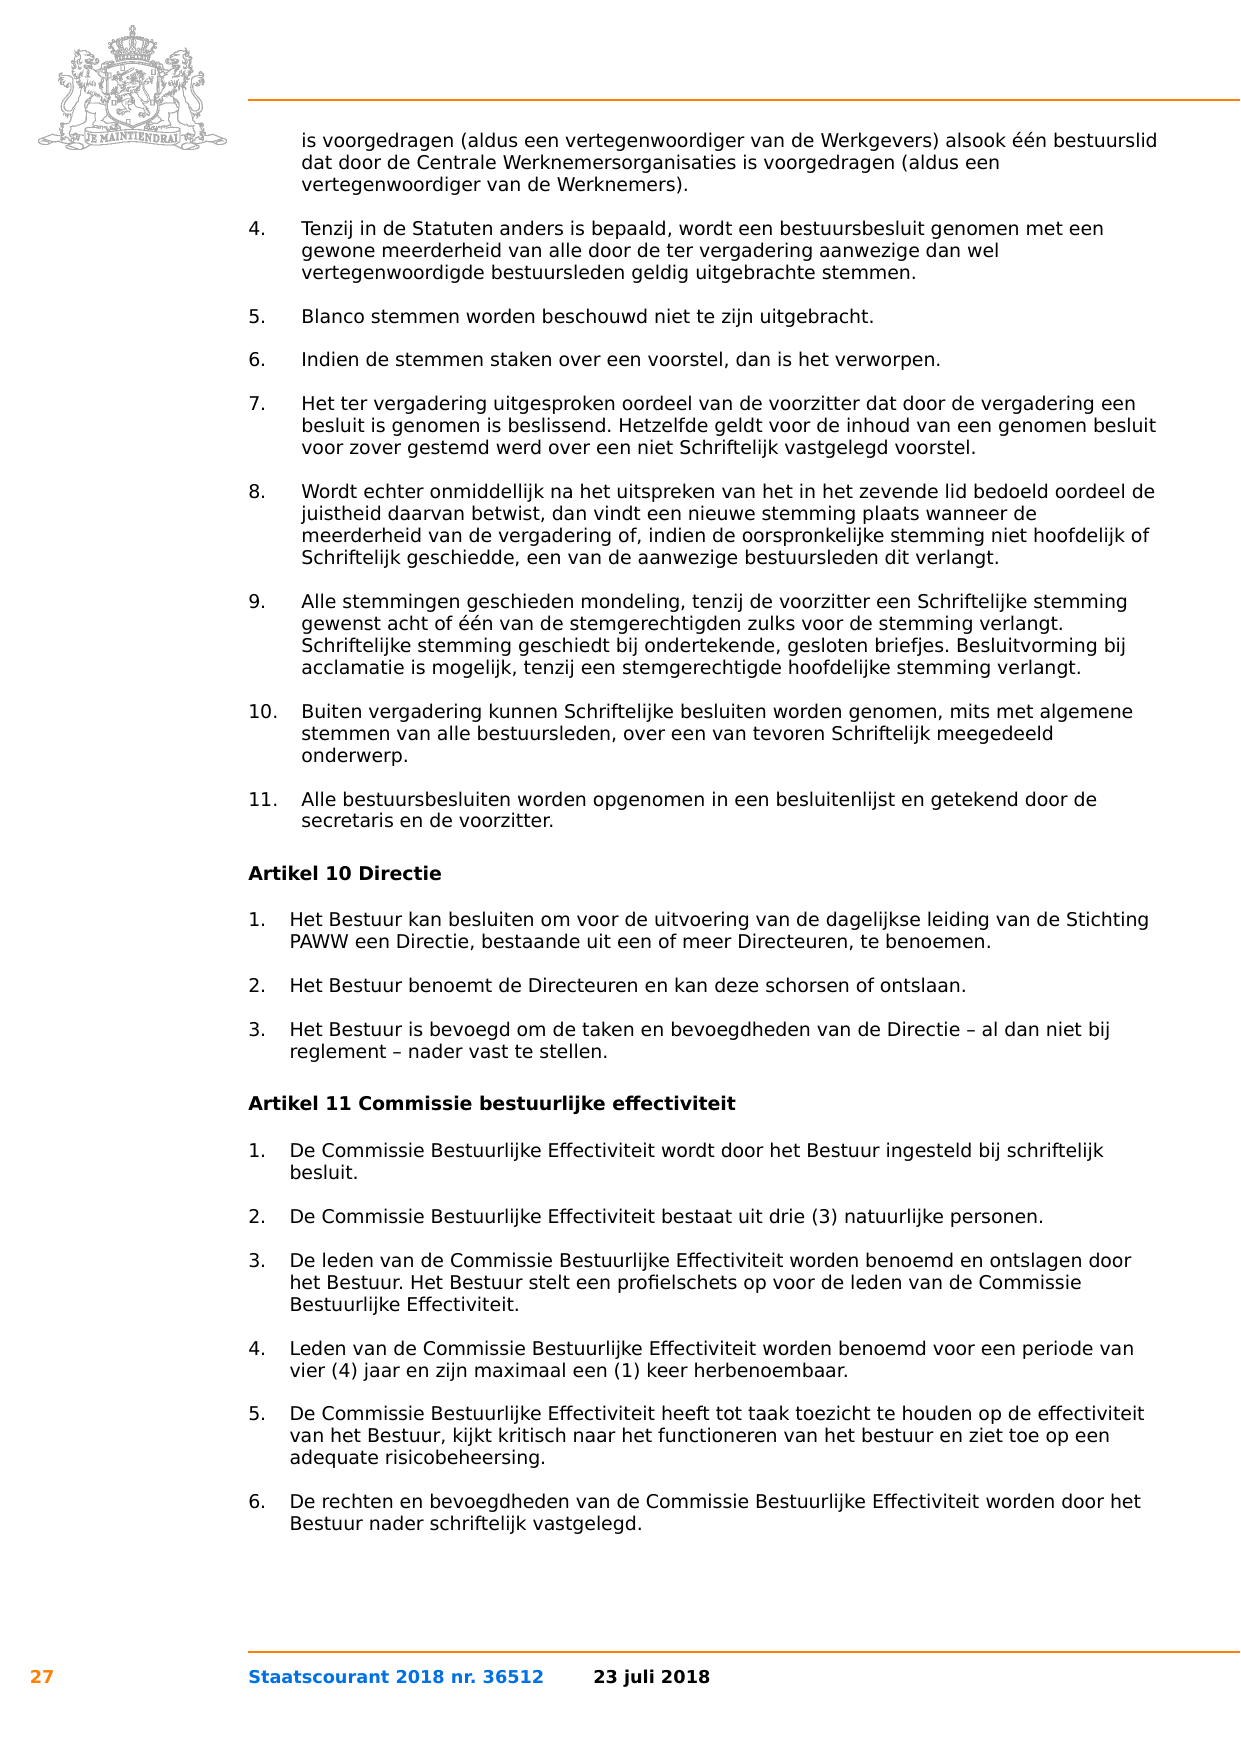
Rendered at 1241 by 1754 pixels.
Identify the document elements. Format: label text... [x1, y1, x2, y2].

text 6. Indien de stemmen staken over een voorstel, dan is het verworpen. [248, 349, 1163, 371]
text 1. Het Bestuur kan besluiten om voor de uitvoering van de dagelijkse leiding van de Stichting PAWW een Directie, bestaande uit een of meer Directeuren, te benoemen. [248, 909, 1163, 953]
picture [38, 25, 227, 150]
text 3. De leden van de Commissie Bestuurlijke Effectiviteit worden benoemd en ontslagen door het Bestuur. Het Bestuur stelt een profielschets op voor de leden van de Commissie Bestuurlijke Effectiviteit. [248, 1250, 1163, 1316]
text 6. De rechten en bevoegdheden van de Commissie Bestuurlijke Effectiviteit worden door het Bestuur nader schriftelijk vastgelegd. [248, 1491, 1163, 1535]
text 3. Het Bestuur is bevoegd om de taken en bevoegdheden van de Directie – al dan niet bij reglement – nader vast te stellen. [248, 1019, 1163, 1063]
subtitle Artikel 11 Commissie bestuurlijke effectiviteit [248, 1093, 1163, 1115]
subtitle Artikel 10 Directie [248, 862, 1163, 884]
text 5. De Commissie Bestuurlijke Effectiviteit heeft tot taak toezicht te houden op de effectiviteit van het Bestuur, kijkt kritisch naar het functioneren van het bestuur en ziet toe op een adequate risicobeheersing. [248, 1403, 1163, 1469]
text 10. Buiten vergadering kunnen Schriftelijke besluiten worden genomen, mits met algemene stemmen van alle bestuursleden, over een van tevoren Schriftelijk meegedeeld onderwerp. [248, 701, 1163, 767]
text 9. Alle stemmingen geschieden mondeling, tenzij de voorzitter een Schriftelijke stemming gewenst acht of één van de stemgerechtigden zulks voor de stemming verlangt. Schriftelijke stemming geschiedt bij ondertekende, gesloten briefjes. Besluitvorming bij acclamatie is mogelijk, tenzij een stemgerechtigde hoofdelijke stemming verlangt. [248, 591, 1163, 679]
text 11. Alle bestuursbesluiten worden opgenomen in een besluitenlijst en getekend door de secretaris en de voorzitter. [248, 788, 1163, 832]
text 7. Het ter vergadering uitgesproken oordeel van de voorzitter dat door de vergadering een besluit is genomen is beslissend. Hetzelfde geldt voor de inhoud van een genomen besluit voor zover gestemd werd over een niet Schriftelijk vastgelegd voorstel. [248, 393, 1163, 459]
text 5. Blanco stemmen worden beschouwd niet te zijn uitgebracht. [248, 306, 1163, 327]
text 2. Het Bestuur benoemt de Directeuren en kan deze schorsen of ontslaan. [248, 975, 1163, 997]
text 8. Wordt echter onmiddellijk na het uitspreken van het in het zevende lid bedoeld oordeel de juistheid daarvan betwist, dan vindt een nieuwe stemming plaats wanneer de meerderheid van de vergadering of, indien de oorspronkelijke stemming niet hoofdelijk of Schriftelijk geschiedde, een van de aanwezige bestuursleden dit verlangt. [248, 481, 1163, 569]
text 1. De Commissie Bestuurlijke Effectiviteit wordt door het Bestuur ingesteld bij schriftelijk besluit. [248, 1140, 1163, 1184]
text is voorgedragen (aldus een vertegenwoordiger van de Werkgevers) alsook één bestuurslid dat door de Centrale Werknemersorganisaties is voorgedragen (aldus een vertegenwoordiger van de Werknemers). [248, 130, 1163, 196]
text 2. De Commissie Bestuurlijke Effectiviteit bestaat uit drie (3) natuurlijke personen. [248, 1206, 1163, 1228]
text 4. Leden van de Commissie Bestuurlijke Effectiviteit worden benoemd voor een periode van vier (4) jaar en zijn maximaal een (1) keer herbenoembaar. [248, 1337, 1163, 1381]
text 4. Tenzij in de Statuten anders is bepaald, wordt een bestuursbesluit genomen met een gewone meerderheid van alle door de ter vergadering aanwezige dan wel vertegenwoordigde bestuursleden geldig uitgebrachte stemmen. [248, 218, 1163, 284]
